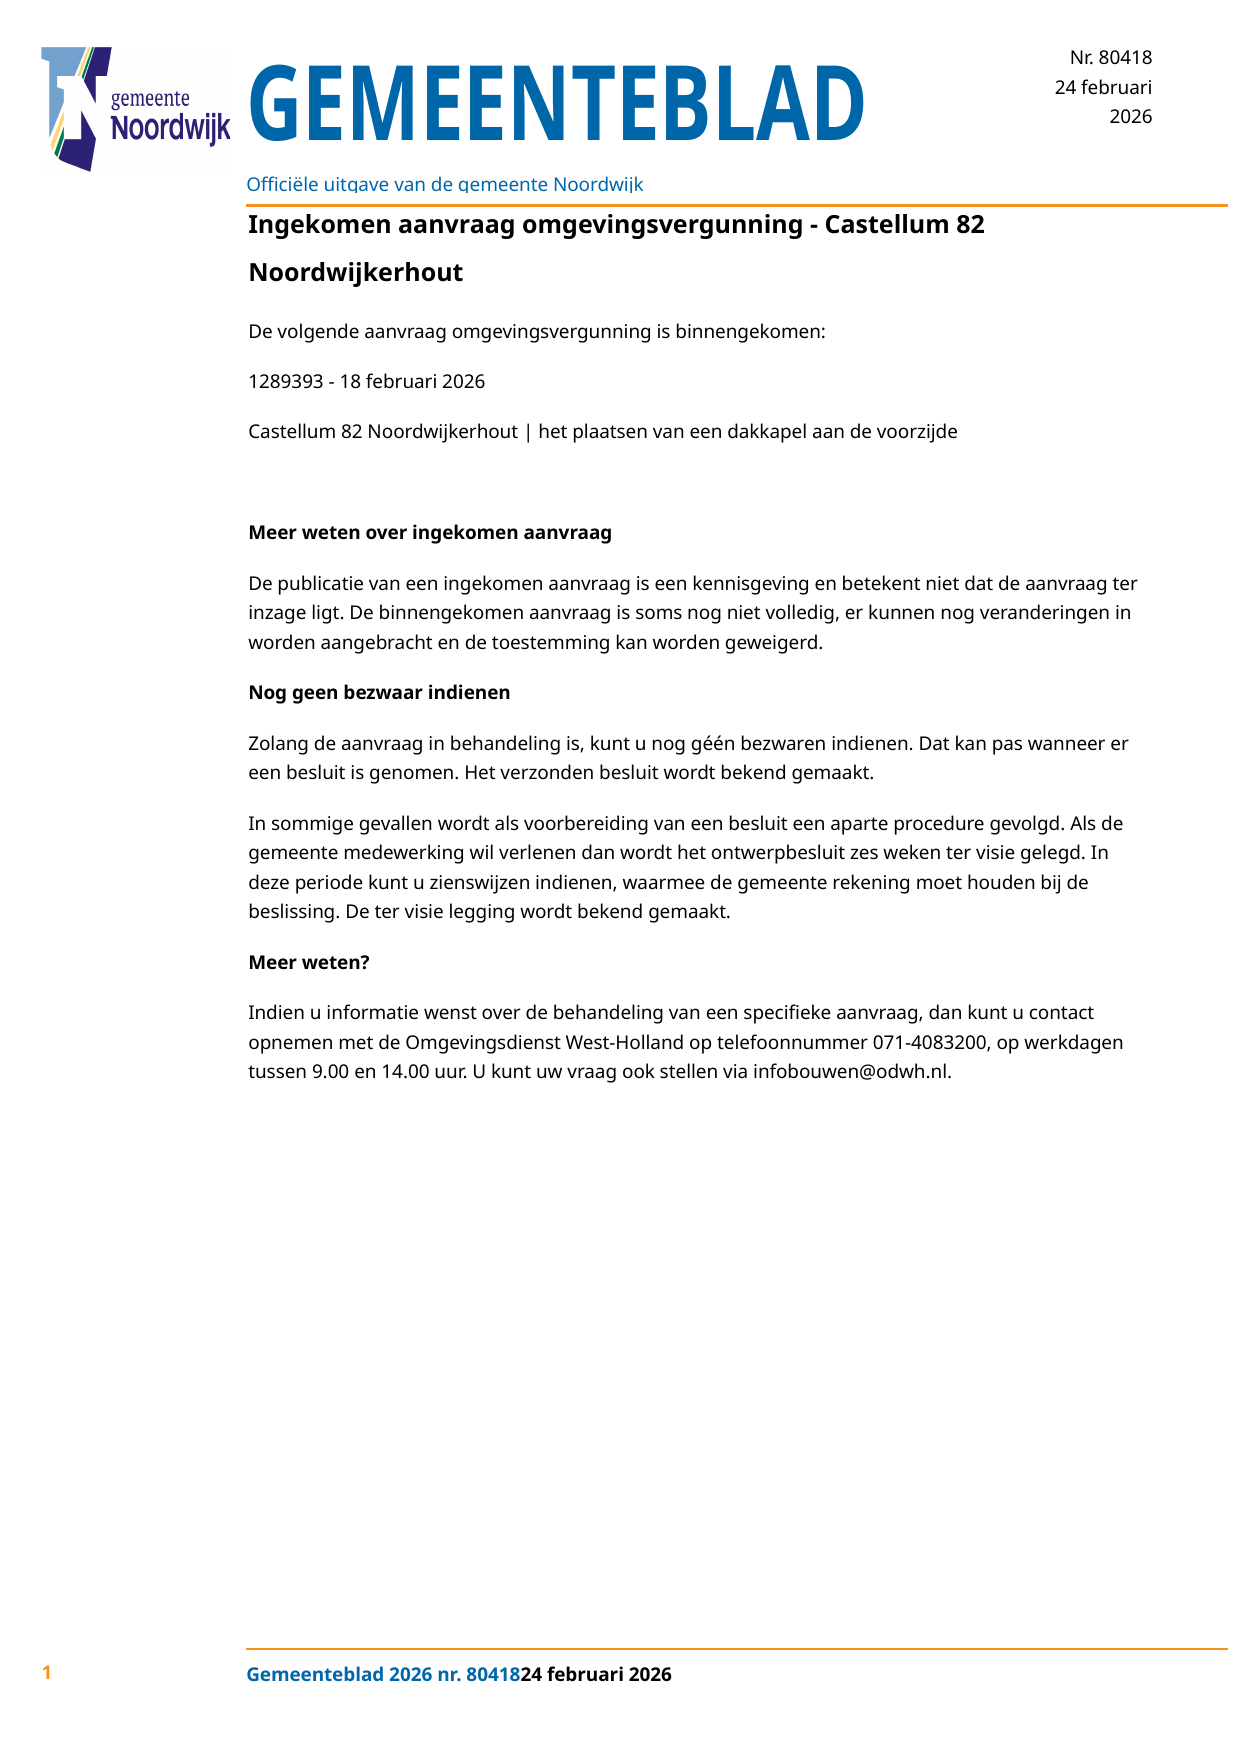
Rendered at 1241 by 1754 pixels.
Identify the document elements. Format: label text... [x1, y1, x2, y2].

text 1289393 - 18 februari 2026 [248, 368, 1152, 394]
picture [41, 47, 231, 172]
text De publicatie van een ingekomen aanvraag is een kennisgeving en betekent niet dat de aanvraag ter inzage ligt. De binnengekomen aanvraag is soms nog niet volledig, er kunnen nog veranderingen in worden aangebracht en de toestemming kan worden geweigerd. [248, 570, 1152, 655]
text Meer weten? [248, 949, 1152, 975]
text Castellum 82 Noordwijkerhout | het plaatsen van een dakkapel aan de voorzijde [248, 419, 1152, 444]
text Zolang de aanvraag in behandeling is, kunt u nog géén bezwaren indienen. Dat kan pas wanneer er een besluit is genomen. Het verzonden besluit wordt bekend gemaakt. [248, 730, 1152, 785]
text Indien u informatie wenst over de behandeling van een specifieke aanvraag, dan kunt u contact opnemen met de Omgevingsdienst West-Holland op telefoonnummer 071-4083200, op werkdagen tussen 9.00 en 14.00 uur. U kunt uw vraag ook stellen via infobouwen@odwh.nl. [248, 999, 1152, 1084]
text Meer weten over ingekomen aanvraag [248, 519, 1152, 545]
text De volgende aanvraag omgevingsvergunning is binnengekomen: [248, 318, 1152, 344]
text Nog geen bezwaar indienen [248, 679, 1152, 705]
text Ingekomen aanvraag omgevingsvergunning - Castellum 82 Noordwijkerhout [248, 207, 1152, 288]
text In sommige gevallen wordt als voorbereiding van een besluit een aparte procedure gevolgd. Als de gemeente medewerking wil verlenen dan wordt het ontwerpbesluit zes weken ter visie gelegd. In deze periode kunt u zienswijzen indienen, waarmee de gemeente rekening moet houden bij de beslissing. De ter visie legging wordt bekend gemaakt. [248, 810, 1152, 924]
